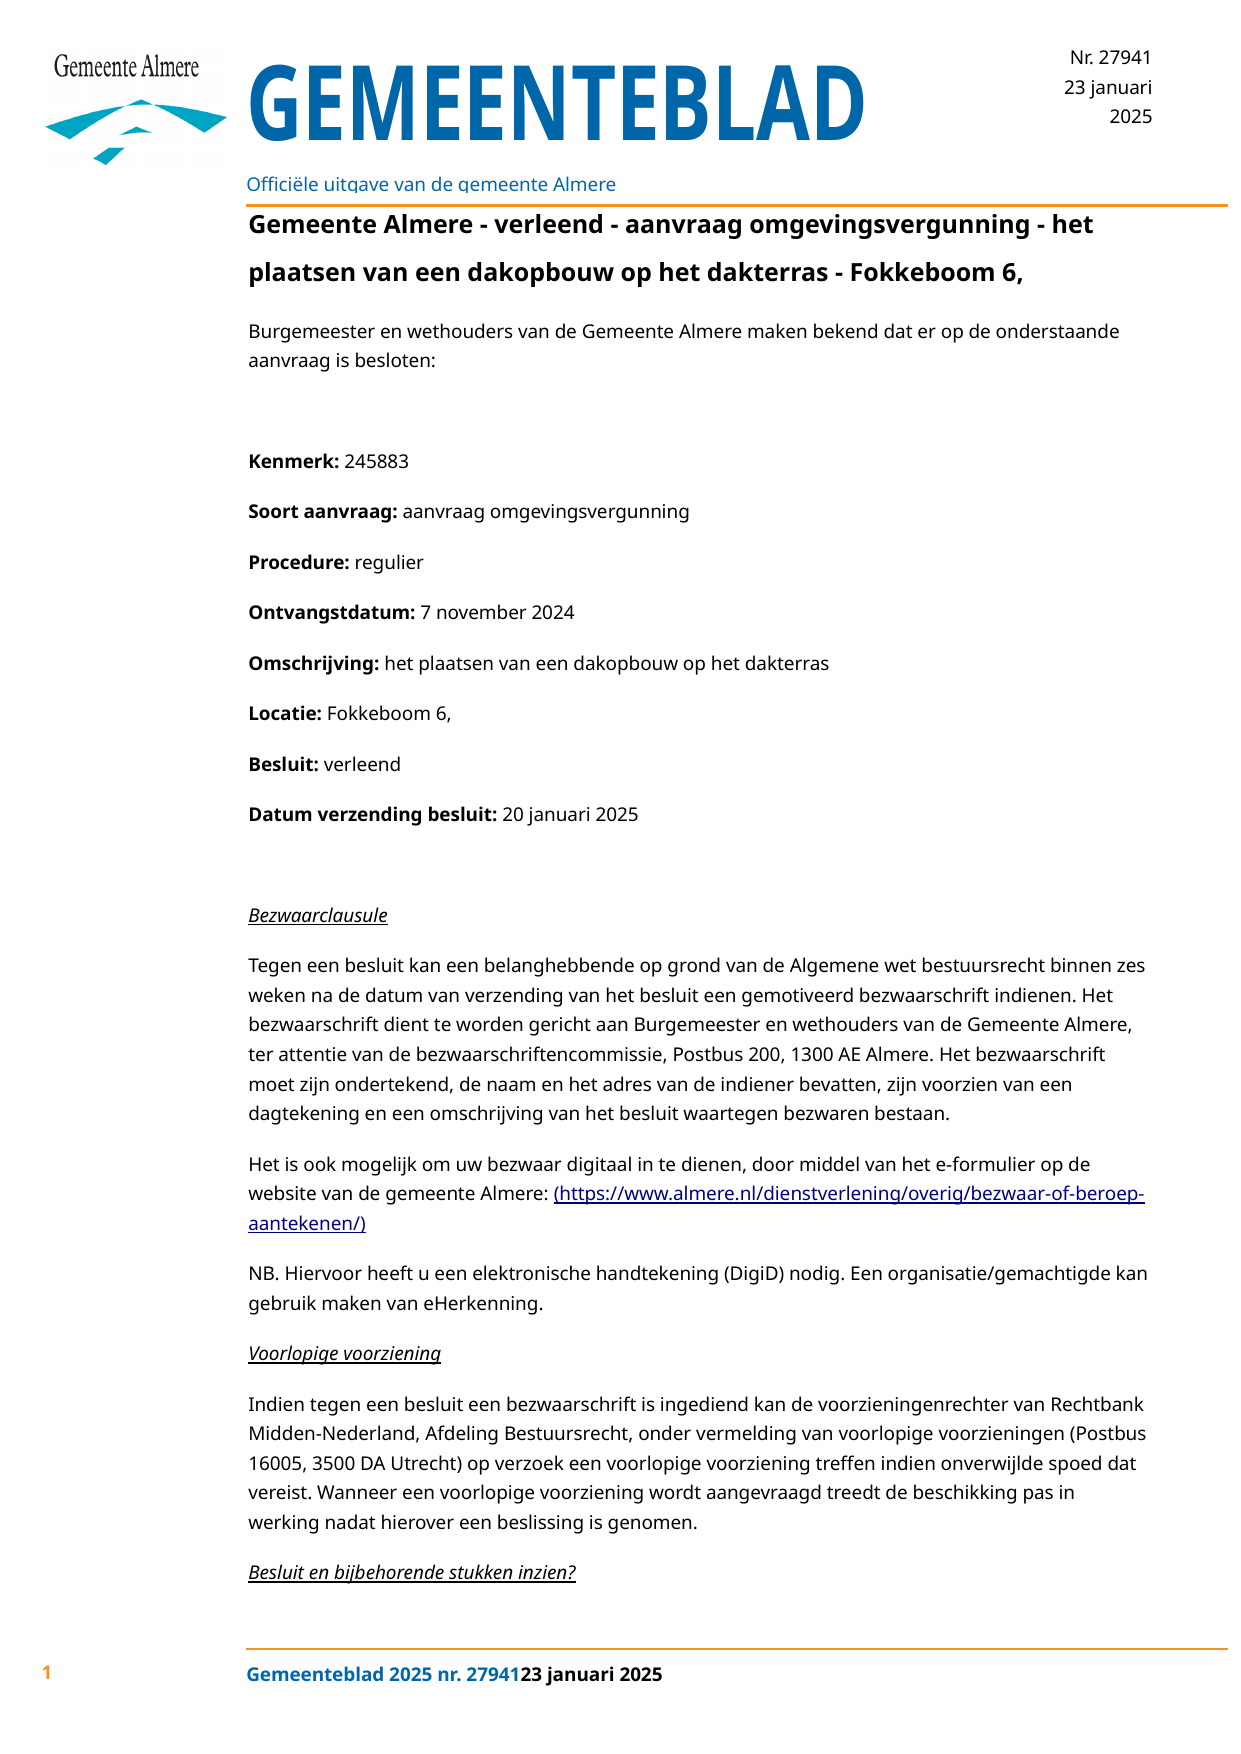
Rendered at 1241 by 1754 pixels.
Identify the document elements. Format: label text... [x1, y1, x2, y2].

text Bezwaarclausule [248, 902, 1152, 928]
text Besluit en bijbehorende stukken inzien? [248, 1559, 1152, 1585]
text Gemeente Almere - verleend - aanvraag omgevingsvergunning - het plaatsen van een dakopbouw op het dakterras - Fokkeboom 6, [248, 207, 1152, 288]
text Indien tegen een besluit een bezwaarschrift is ingediend kan de voorzieningenrechter van Rechtbank Midden-Nederland, Afdeling Bestuursrecht, onder vermelding van voorlopige voorzieningen (Postbus 16005, 3500 DA Utrecht) op verzoek een voorlopige voorziening treffen indien onverwijlde spoed dat vereist. Wanneer een voorlopige voorziening wordt aangevraagd treedt de beschikking pas in werking nadat hierover een beslissing is genomen. [248, 1391, 1152, 1535]
text Het is ook mogelijk om uw bezwaar digitaal in te dienen, door middel van het e-formulier op de website van de gemeente Almere: (https://www.almere.nl/dienstverlening/overig/bezwaar-of-beroep-aantekenen/) [248, 1151, 1152, 1236]
text Tegen een besluit kan een belanghebbende op grond van de Algemene wet bestuursrecht binnen zes weken na de datum van verzending van het besluit een gemotiveerd bezwaarschrift indienen. Het bezwaarschrift dient te worden gericht aan Burgemeester en wethouders van de Gemeente Almere, ter attentie van de bezwaarschriftencommissie, Postbus 200, 1300 AE Almere. Het bezwaarschrift moet zijn ondertekend, de naam en het adres van de indiener bevatten, zijn voorzien van een dagtekening en een omschrijving van het besluit waartegen bezwaren bestaan. [248, 952, 1152, 1126]
text Kenmerk: 245883 [248, 448, 1152, 474]
text Burgemeester en wethouders van de Gemeente Almere maken bekend dat er op de onderstaande aanvraag is besloten: [248, 318, 1152, 373]
text NB. Hiervoor heeft u een elektronische handtekening (DigiD) nodig. Een organisatie/gemachtigde kan gebruik maken van eHerkenning. [248, 1260, 1152, 1316]
text Ontvangstdatum: 7 november 2024 [248, 599, 1152, 625]
text Soort aanvraag: aanvraag omgevingsvergunning [248, 499, 1152, 524]
text Voorlopige voorziening [248, 1340, 1152, 1366]
text Besluit: verleend [248, 751, 1152, 777]
text Omschrijving: het plaatsen van een dakopbouw op het dakterras [248, 650, 1152, 676]
text Datum verzending besluit: 20 januari 2025 [248, 801, 1152, 827]
text Procedure: regulier [248, 549, 1152, 575]
picture [41, 47, 231, 172]
text Locatie: Fokkeboom 6, [248, 700, 1152, 726]
